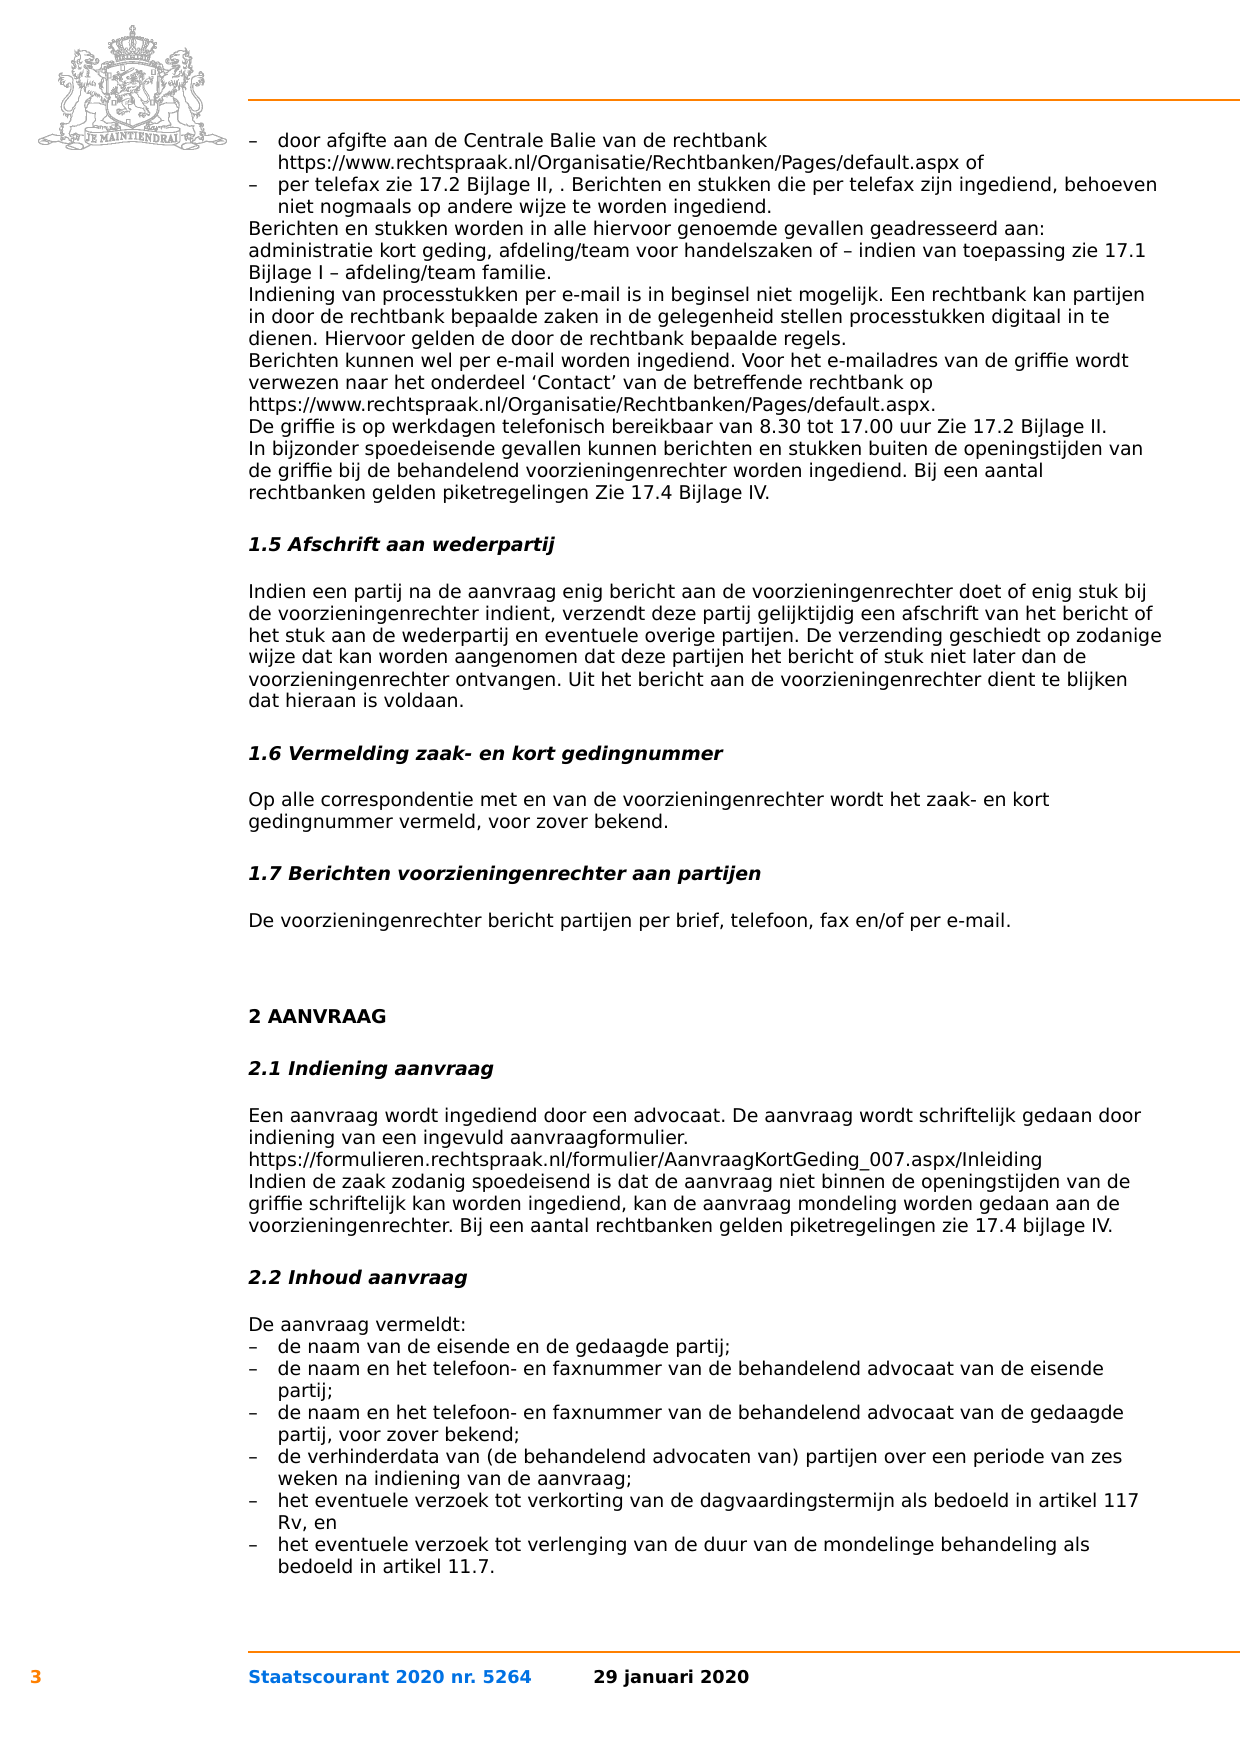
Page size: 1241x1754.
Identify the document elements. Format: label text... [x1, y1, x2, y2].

text De voorzieningenrechter bericht partijen per brief, telefoon, fax en/of per e-mail. [248, 910, 1163, 932]
text – de naam van de eisende en de gedaagde partij; [248, 1336, 1163, 1358]
subtitle 1.6 Vermelding zaak- en kort gedingnummer [248, 742, 1163, 764]
text – de naam en het telefoon- en faxnummer van de behandelend advocaat van de gedaagde partij, voor zover bekend; [248, 1402, 1163, 1446]
text Berichten kunnen wel per e-mail worden ingediend. Voor het e-mailadres van de griffie wordt verwezen naar het onderdeel ‘Contact’ van de betreffende rechtbank op https://www.rechtspraak.nl/Organisatie/Rechtbanken/Pages/default.aspx. [248, 350, 1163, 416]
text – de verhinderdata van (de behandelend advocaten van) partijen over een periode van zes weken na indiening van de aanvraag; [248, 1446, 1163, 1490]
text – de naam en het telefoon- en faxnummer van de behandelend advocaat van de eisende partij; [248, 1358, 1163, 1402]
picture [38, 25, 227, 150]
subtitle 2 AANVRAAG [248, 1006, 1163, 1028]
subtitle 1.5 Afschrift aan wederpartij [248, 533, 1163, 556]
text Berichten en stukken worden in alle hiervoor genoemde gevallen geadresseerd aan: administratie kort geding, afdeling/team voor handelszaken of – indien van toepassing zie 17.1 Bijlage I – afdeling/team familie. [248, 218, 1163, 284]
text Indien een partij na de aanvraag enig bericht aan de voorzieningenrechter doet of enig stuk bij de voorzieningenrechter indient, verzendt deze partij gelijktijdig een afschrift van het bericht of het stuk aan de wederpartij en eventuele overige partijen. De verzending geschiedt op zodanige wijze dat kan worden aangenomen dat deze partijen het bericht of stuk niet later dan de voorzieningenrechter ontvangen. Uit het bericht aan de voorzieningenrechter dient te blijken dat hieraan is voldaan. [248, 581, 1163, 712]
text – het eventuele verzoek tot verlenging van de duur van de mondelinge behandeling als bedoeld in artikel 11.7. [248, 1534, 1163, 1578]
text Een aanvraag wordt ingediend door een advocaat. De aanvraag wordt schriftelijk gedaan door indiening van een ingevuld aanvraagformulier. [248, 1105, 1163, 1149]
subtitle 1.7 Berichten voorzieningenrechter aan partijen [248, 863, 1163, 885]
text – door afgifte aan de Centrale Balie van de rechtbank https://www.rechtspraak.nl/Organisatie/Rechtbanken/Pages/default.aspx of [248, 130, 1163, 174]
text De griffie is op werkdagen telefonisch bereikbaar van 8.30 tot 17.00 uur Zie 17.2 Bijlage II. [248, 416, 1163, 438]
text Indien de zaak zodanig spoedeisend is dat de aanvraag niet binnen de openingstijden van de griffie schriftelijk kan worden ingediend, kan de aanvraag mondeling worden gedaan aan de voorzieningenrechter. Bij een aantal rechtbanken gelden piketregelingen zie 17.4 bijlage IV. [248, 1171, 1163, 1237]
subtitle 2.2 Inhoud aanvraag [248, 1267, 1163, 1289]
text De aanvraag vermeldt: [248, 1314, 1163, 1336]
text Indiening van processtukken per e-mail is in beginsel niet mogelijk. Een rechtbank kan partijen in door de rechtbank bepaalde zaken in de gelegenheid stellen processtukken digitaal in te dienen. Hiervoor gelden de door de rechtbank bepaalde regels. [248, 284, 1163, 350]
subtitle 2.1 Indiening aanvraag [248, 1058, 1163, 1080]
text https://formulieren.rechtspraak.nl/formulier/AanvraagKortGeding_007.aspx/Inleiding [248, 1149, 1163, 1171]
text In bijzonder spoedeisende gevallen kunnen berichten en stukken buiten de openingstijden van de griffie bij de behandelend voorzieningenrechter worden ingediend. Bij een aantal rechtbanken gelden piketregelingen Zie 17.4 Bijlage IV. [248, 438, 1163, 503]
text – het eventuele verzoek tot verkorting van de dagvaardingstermijn als bedoeld in artikel 117 Rv, en [248, 1490, 1163, 1534]
text Op alle correspondentie met en van de voorzieningenrechter wordt het zaak- en kort gedingnummer vermeld, voor zover bekend. [248, 789, 1163, 833]
text – per telefax zie 17.2 Bijlage II, . Berichten en stukken die per telefax zijn ingediend, behoeven niet nogmaals op andere wijze te worden ingediend. [248, 174, 1163, 218]
